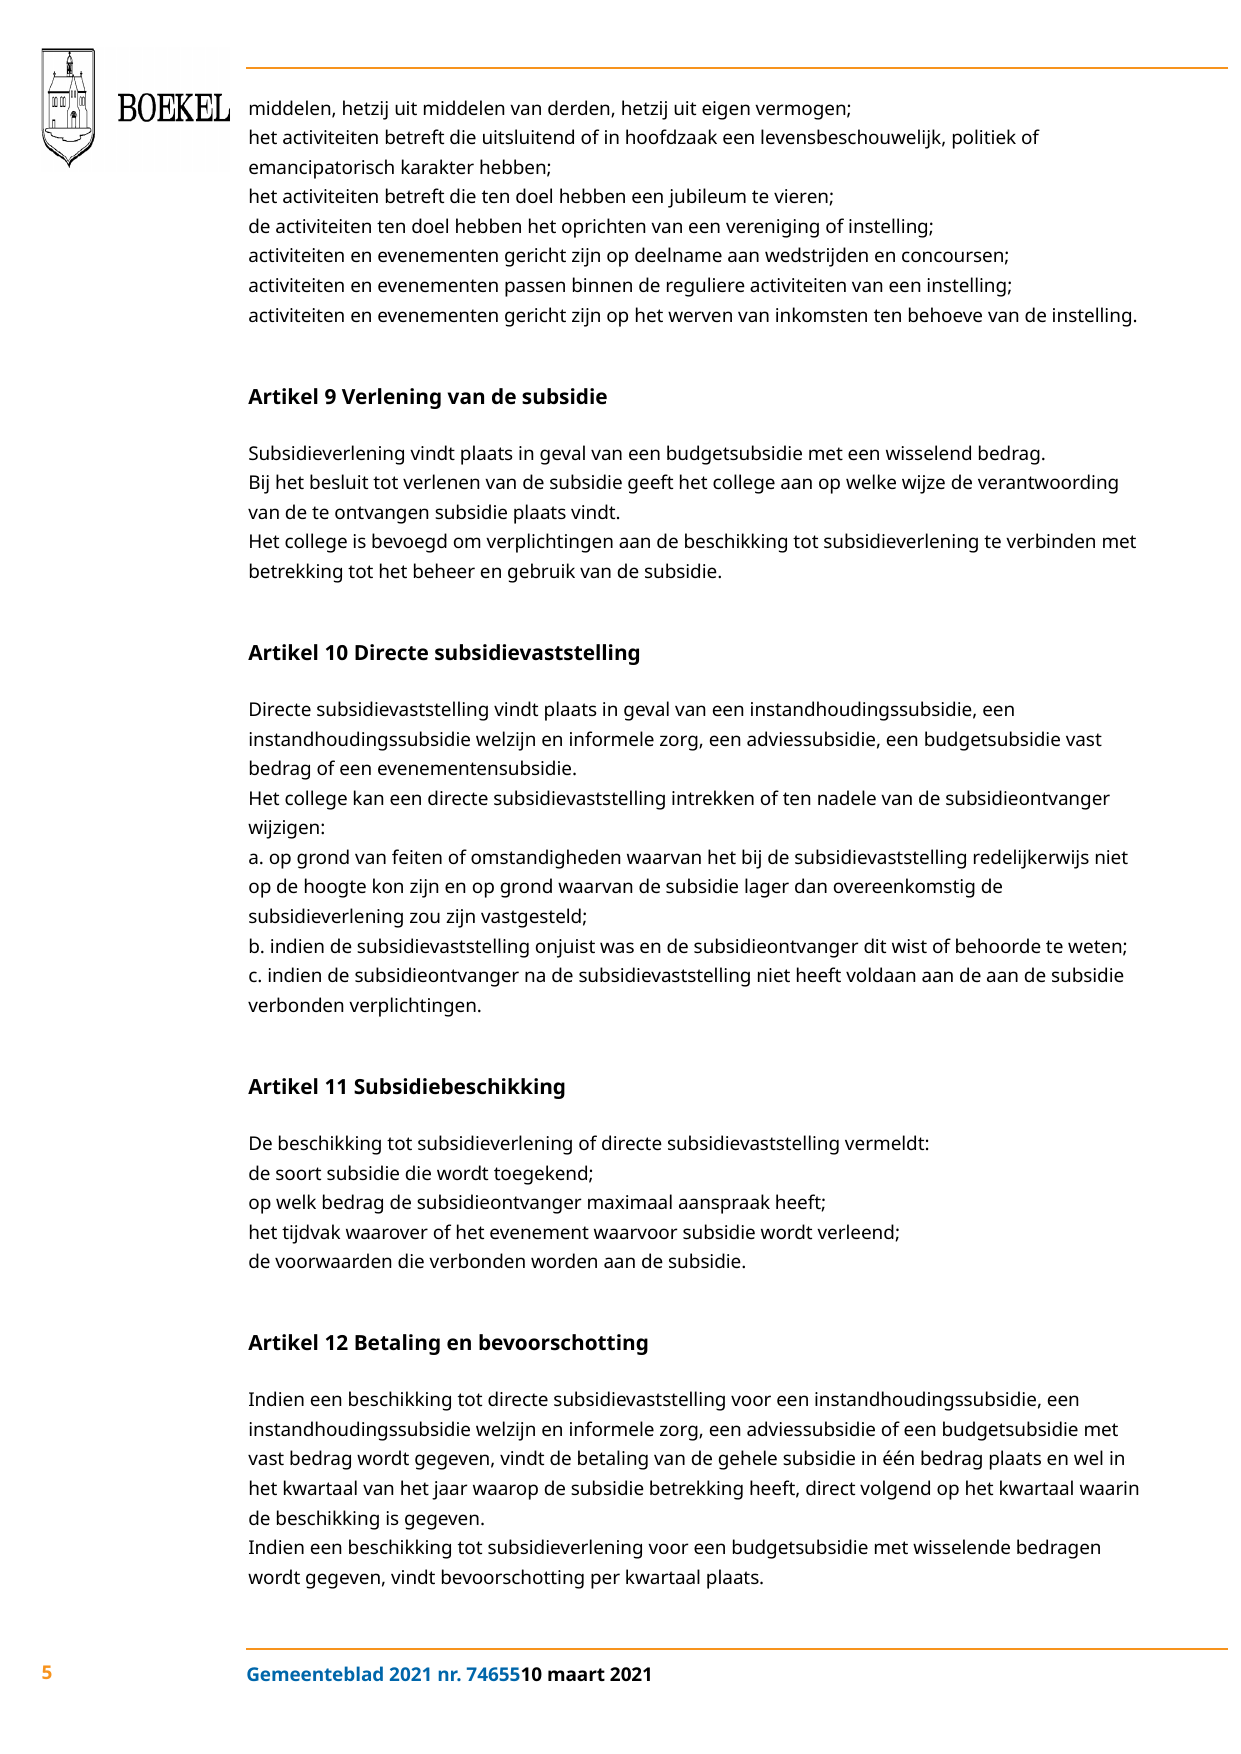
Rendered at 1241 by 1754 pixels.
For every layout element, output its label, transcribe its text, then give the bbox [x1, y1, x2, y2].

text b. indien de subsidievaststelling onjuist was en de subsidieontvanger dit wist of behoorde te weten; [248, 933, 1152, 959]
text Bij het besluit tot verlenen van de subsidie geeft het college aan op welke wijze de verantwoording van de te ontvangen subsidie plaats vindt. [248, 469, 1152, 525]
text het tijdvak waarover of het evenement waarvoor subsidie wordt verleend; [248, 1219, 1152, 1244]
text a. op grond van feiten of omstandigheden waarvan het bij de subsidievaststelling redelijkerwijs niet op de hoogte kon zijn en op grond waarvan de subsidie lager dan overeenkomstig de subsidieverlening zou zijn vastgesteld; [248, 844, 1152, 929]
text de voorwaarden die verbonden worden aan de subsidie. [248, 1248, 1152, 1274]
text het activiteiten betreft die ten doel hebben een jubileum te vieren; [248, 183, 1152, 209]
text activiteiten en evenementen passen binnen de reguliere activiteiten van een instelling; [248, 272, 1152, 298]
text Artikel 10 Directe subsidievaststelling [248, 638, 1152, 667]
text c. indien de subsidieontvanger na de subsidievaststelling niet heeft voldaan aan de aan de subsidie verbonden verplichtingen. [248, 962, 1152, 1018]
text Artikel 11 Subsidiebeschikking [248, 1072, 1152, 1101]
text Het college kan een directe subsidievaststelling intrekken of ten nadele van de subsidieontvanger wijzigen: [248, 785, 1152, 840]
text Directe subsidievaststelling vindt plaats in geval van een instandhoudingssubsidie, een instandhoudingssubsidie welzijn en informele zorg, een adviessubsidie, een budgetsubsidie vast bedrag of een evenementensubsidie. [248, 696, 1152, 781]
text activiteiten en evenementen gericht zijn op het werven van inkomsten ten behoeve van de instelling. [248, 302, 1152, 328]
text de activiteiten ten doel hebben het oprichten van een vereniging of instelling; [248, 213, 1152, 239]
text Artikel 12 Betaling en bevoorschotting [248, 1328, 1152, 1357]
text op welk bedrag de subsidieontvanger maximaal aanspraak heeft; [248, 1189, 1152, 1215]
text Indien een beschikking tot directe subsidievaststelling voor een instandhoudingssubsidie, een instandhoudingssubsidie welzijn en informele zorg, een adviessubsidie of een budgetsubsidie met vast bedrag wordt gegeven, vindt de betaling van de gehele subsidie in één bedrag plaats en wel in het kwartaal van het jaar waarop de subsidie betrekking heeft, direct volgend op het kwartaal waarin de beschikking is gegeven. [248, 1386, 1152, 1531]
text de soort subsidie die wordt toegekend; [248, 1160, 1152, 1185]
text De beschikking tot subsidieverlening of directe subsidievaststelling vermeldt: [248, 1130, 1152, 1156]
text Het college is bevoegd om verplichtingen aan de beschikking tot subsidieverlening te verbinden met betrekking tot het beheer en gebruik van de subsidie. [248, 529, 1152, 584]
text middelen, hetzij uit middelen van derden, hetzij uit eigen vermogen; [248, 95, 1152, 121]
text het activiteiten betreft die uitsluitend of in hoofdzaak een levensbeschouwelijk, politiek of emancipatorisch karakter hebben; [248, 124, 1152, 180]
picture [41, 47, 231, 172]
text Indien een beschikking tot subsidieverlening voor een budgetsubsidie met wisselende bedragen wordt gegeven, vindt bevoorschotting per kwartaal plaats. [248, 1534, 1152, 1590]
text Artikel 9 Verlening van de subsidie [248, 382, 1152, 410]
text activiteiten en evenementen gericht zijn op deelname aan wedstrijden en concoursen; [248, 243, 1152, 268]
text Subsidieverlening vindt plaats in geval van een budgetsubsidie met een wisselend bedrag. [248, 440, 1152, 466]
